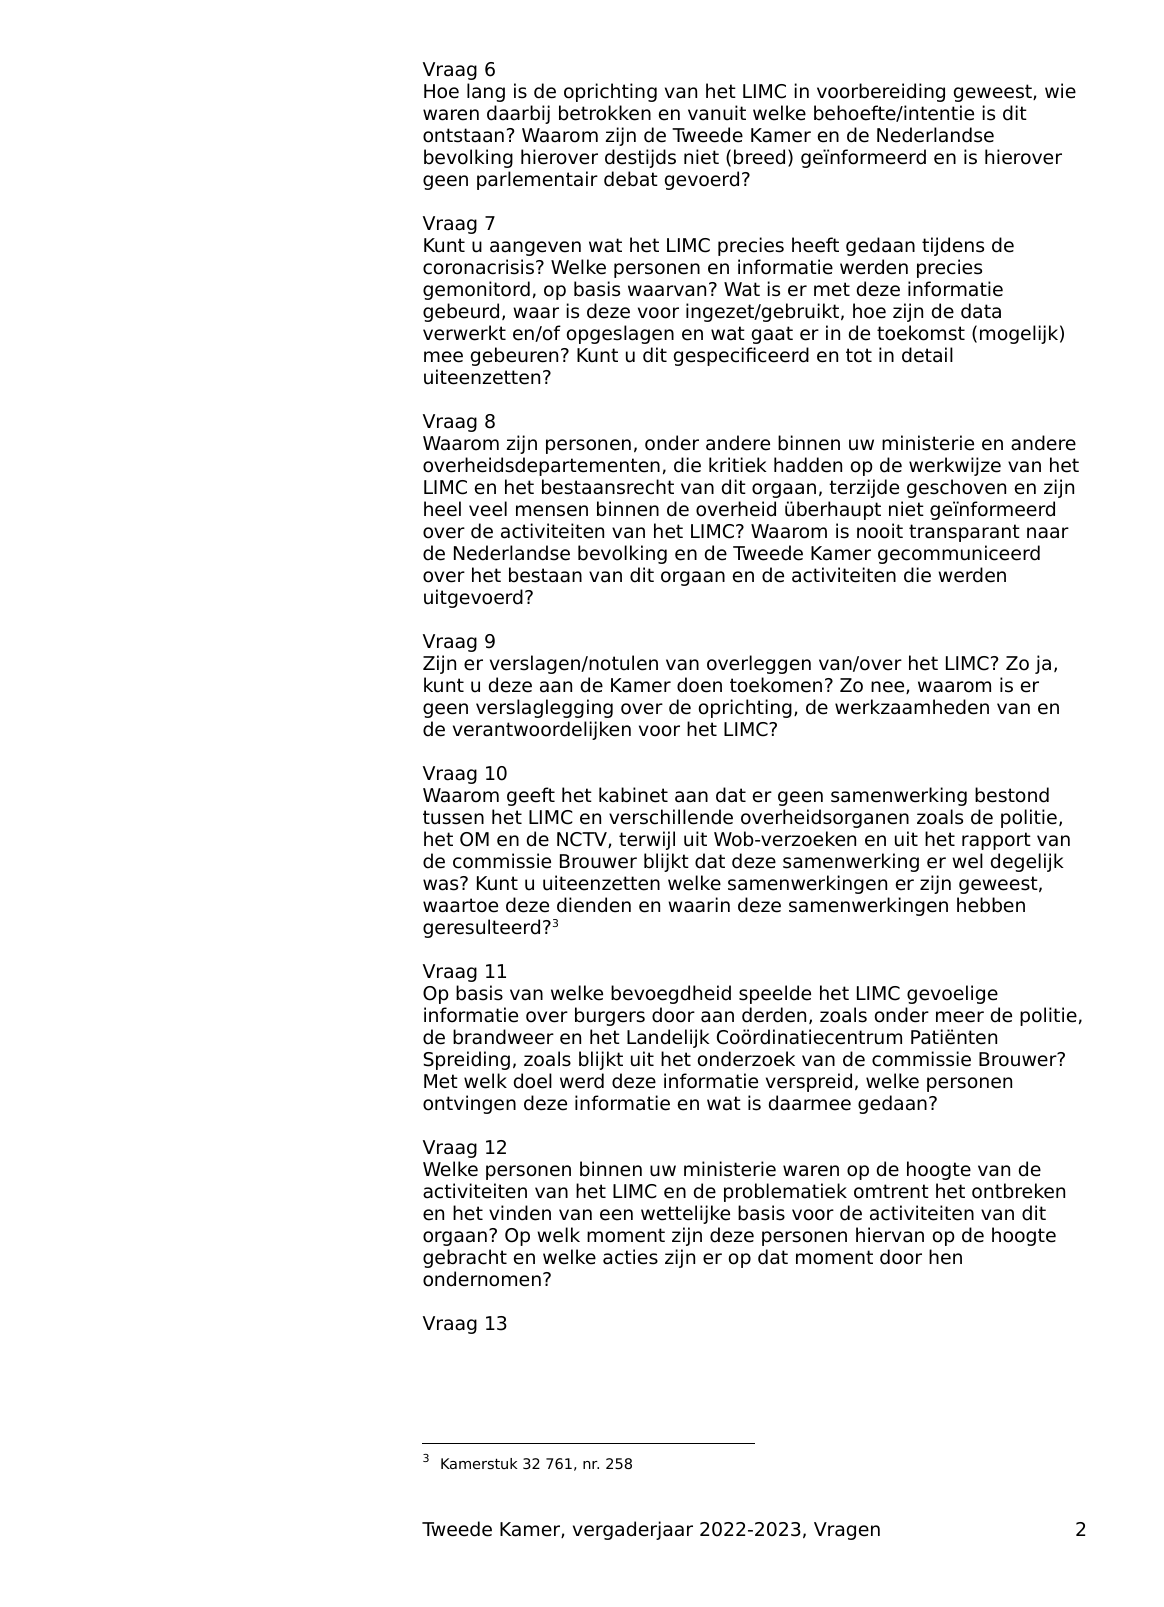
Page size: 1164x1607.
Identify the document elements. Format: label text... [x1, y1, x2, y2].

text Vraag 13 [422, 1313, 1087, 1335]
text Vraag 8 [422, 411, 1087, 433]
text Kunt u aangeven wat het LIMC precies heeft gedaan tijdens de coronacrisis? Welke personen en informatie werden precies gemonitord, op basis waarvan? Wat is er met deze informatie gebeurd, waar is deze voor ingezet/gebruikt, hoe zijn de data verwerkt en/of opgeslagen en wat gaat er in de toekomst (mogelijk) mee gebeuren? Kunt u dit gespecificeerd en tot in detail uiteenzetten? [422, 235, 1087, 389]
text Vraag 10 [422, 763, 1087, 785]
text Op basis van welke bevoegdheid speelde het LIMC gevoelige informatie over burgers door aan derden, zoals onder meer de politie, de brandweer en het Landelijk Coördinatiecentrum Patiënten Spreiding, zoals blijkt uit het onderzoek van de commissie Brouwer? Met welk doel werd deze informatie verspreid, welke personen ontvingen deze informatie en wat is daarmee gedaan? [422, 983, 1087, 1115]
text Waarom zijn personen, onder andere binnen uw ministerie en andere overheidsdepartementen, die kritiek hadden op de werkwijze van het LIMC en het bestaansrecht van dit orgaan, terzijde geschoven en zijn heel veel mensen binnen de overheid überhaupt niet geïnformeerd over de activiteiten van het LIMC? Waarom is nooit transparant naar de Nederlandse bevolking en de Tweede Kamer gecommuniceerd over het bestaan van dit orgaan en de activiteiten die werden uitgevoerd? [422, 433, 1087, 609]
text Vraag 6 [422, 59, 1087, 81]
text Welke personen binnen uw ministerie waren op de hoogte van de activiteiten van het LIMC en de problematiek omtrent het ontbreken en het vinden van een wettelijke basis voor de activiteiten van dit orgaan? Op welk moment zijn deze personen hiervan op de hoogte gebracht en welke acties zijn er op dat moment door hen ondernomen? [422, 1159, 1087, 1291]
text Vraag 11 [422, 961, 1087, 983]
text Waarom geeft het kabinet aan dat er geen samenwerking bestond tussen het LIMC en verschillende overheidsorganen zoals de politie, het OM en de NCTV, terwijl uit Wob-verzoeken en uit het rapport van de commissie Brouwer blijkt dat deze samenwerking er wel degelijk was? Kunt u uiteenzetten welke samenwerkingen er zijn geweest, waartoe deze dienden en waarin deze samenwerkingen hebben geresulteerd? [422, 785, 1087, 939]
text Kamerstuk 32 761, nr. 258 [422, 1452, 1087, 1474]
text Hoe lang is de oprichting van het LIMC in voorbereiding geweest, wie waren daarbij betrokken en vanuit welke behoefte/intentie is dit ontstaan? Waarom zijn de Tweede Kamer en de Nederlandse bevolking hierover destijds niet (breed) geïnformeerd en is hierover geen parlementair debat gevoerd? [422, 81, 1087, 191]
text Vraag 9 [422, 631, 1087, 653]
text Zijn er verslagen/notulen van overleggen van/over het LIMC? Zo ja, kunt u deze aan de Kamer doen toekomen? Zo nee, waarom is er geen verslaglegging over de oprichting, de werkzaamheden van en de verantwoordelijken voor het LIMC? [422, 653, 1087, 741]
text Vraag 7 [422, 213, 1087, 235]
text Vraag 12 [422, 1137, 1087, 1159]
